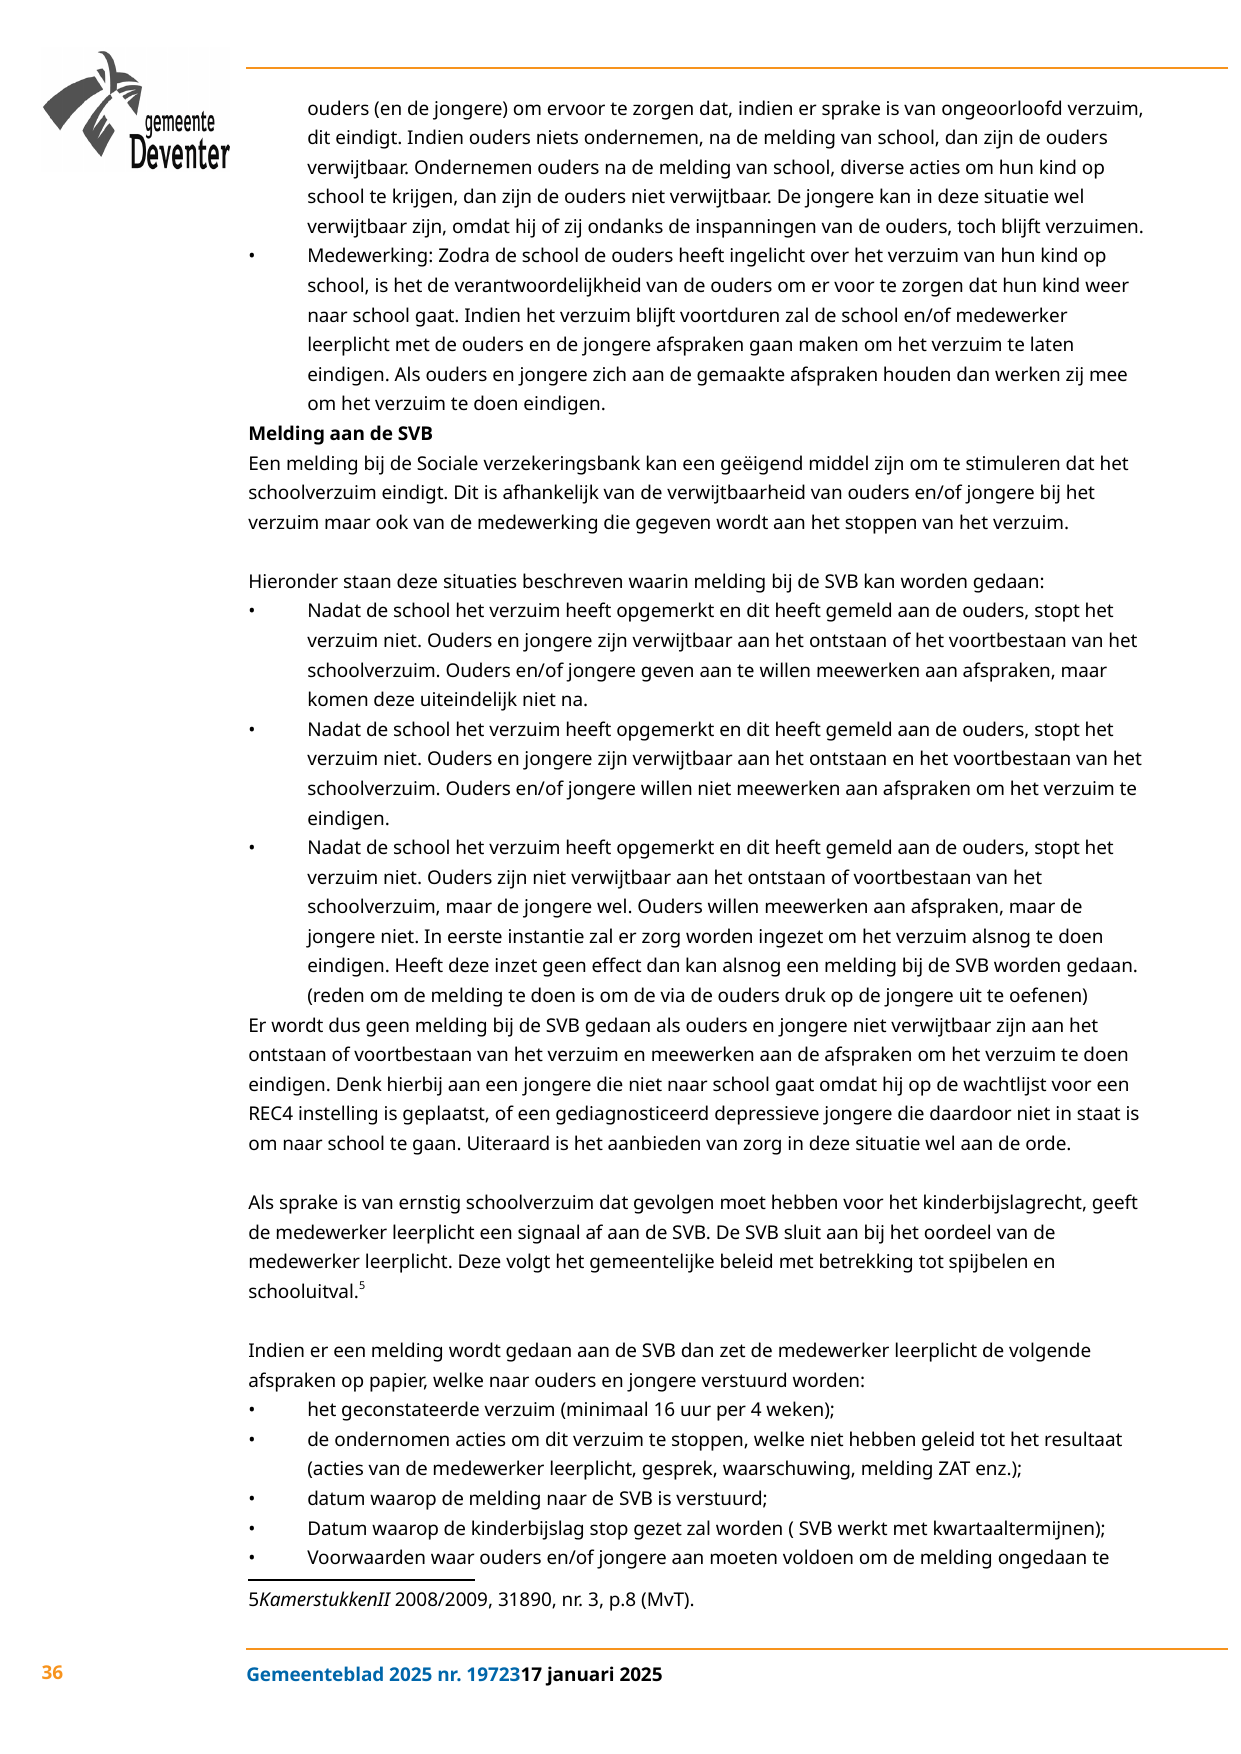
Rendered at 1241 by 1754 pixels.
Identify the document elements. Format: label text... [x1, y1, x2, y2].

text Als sprake is van ernstig schoolverzuim dat gevolgen moet hebben voor het kinderbijslagrecht, geeft de medewerker leerplicht een signaal af aan de SVB. De SVB sluit aan bij het oordeel van de medewerker leerplicht. Deze volgt het gemeentelijke beleid met betrekking tot spijbelen en schooluitval. [248, 1189, 1152, 1304]
text Indien er een melding wordt gedaan aan de SVB dan zet de medewerker leerplicht de volgende afspraken op papier, welke naar ouders en jongere verstuurd worden: [248, 1337, 1152, 1393]
list Medewerking: Zodra de school de ouders heeft ingelicht over het verzuim van hun kind op school, is het de verantwoordelijkheid van de ouders om er voor te zorgen dat hun kind weer naar school gaat. Indien het verzuim blijft voortduren zal de school en/of medewerker leerplicht met de ouders en de jongere afspraken gaan maken om het verzuim te laten eindigen. Als ouders en jongere zich aan de gemaakte afspraken houden dan werken zij mee om het verzuim te doen eindigen. [248, 243, 1152, 416]
list datum waarop de melding naar de SVB is verstuurd; [248, 1485, 1152, 1511]
list Datum waarop de kinderbijslag stop gezet zal worden ( SVB werkt met kwartaaltermijnen); [248, 1515, 1152, 1541]
picture [41, 47, 231, 172]
text Hieronder staan deze situaties beschreven waarin melding bij de SVB kan worden gedaan: [248, 568, 1152, 594]
text KamerstukkenII 2008/2009, 31890, nr. 3, p.8 (MvT). [248, 1586, 1152, 1612]
text Melding aan de SVB [248, 420, 1152, 446]
list Voorwaarden waar ouders en/of jongere aan moeten voldoen om de melding ongedaan te [248, 1544, 1152, 1570]
list Nadat de school het verzuim heeft opgemerkt en dit heeft gemeld aan de ouders, stopt het verzuim niet. Ouders en jongere zijn verwijtbaar aan het ontstaan en het voortbestaan van het schoolverzuim. Ouders en/of jongere willen niet meewerken aan afspraken om het verzuim te eindigen. [248, 716, 1152, 831]
text Er wordt dus geen melding bij de SVB gedaan als ouders en jongere niet verwijtbaar zijn aan het ontstaan of voortbestaan van het verzuim en meewerken aan de afspraken om het verzuim te doen eindigen. Denk hierbij aan een jongere die niet naar school gaat omdat hij op de wachtlijst voor een REC4 instelling is geplaatst, of een gediagnosticeerd depressieve jongere die daardoor niet in staat is om naar school te gaan. Uiteraard is het aanbieden van zorg in deze situatie wel aan de orde. [248, 1012, 1152, 1156]
list Nadat de school het verzuim heeft opgemerkt en dit heeft gemeld aan de ouders, stopt het verzuim niet. Ouders en jongere zijn verwijtbaar aan het ontstaan of het voortbestaan van het schoolverzuim. Ouders en/of jongere geven aan te willen meewerken aan afspraken, maar komen deze uiteindelijk niet na. [248, 598, 1152, 712]
list Nadat de school het verzuim heeft opgemerkt en dit heeft gemeld aan de ouders, stopt het verzuim niet. Ouders zijn niet verwijtbaar aan het ontstaan of voortbestaan van het schoolverzuim, maar de jongere wel. Ouders willen meewerken aan afspraken, maar de jongere niet. In eerste instantie zal er zorg worden ingezet om het verzuim alsnog te doen eindigen. Heeft deze inzet geen effect dan kan alsnog een melding bij de SVB worden gedaan. (reden om de melding te doen is om de via de ouders druk op de jongere uit te oefenen) [248, 834, 1152, 1008]
list de ondernomen acties om dit verzuim te stoppen, welke niet hebben geleid tot het resultaat (acties van de medewerker leerplicht, gesprek, waarschuwing, melding ZAT enz.); [248, 1426, 1152, 1481]
list het geconstateerde verzuim (minimaal 16 uur per 4 weken); [248, 1396, 1152, 1422]
list ouders (en de jongere) om ervoor te zorgen dat, indien er sprake is van ongeoorloofd verzuim, dit eindigt. Indien ouders niets ondernemen, na de melding van school, dan zijn de ouders verwijtbaar. Ondernemen ouders na de melding van school, diverse acties om hun kind op school te krijgen, dan zijn de ouders niet verwijtbaar. De jongere kan in deze situatie wel verwijtbaar zijn, omdat hij of zij ondanks de inspanningen van de ouders, toch blijft verzuimen. [248, 95, 1152, 239]
text Een melding bij de Sociale verzekeringsbank kan een geëigend middel zijn om te stimuleren dat het schoolverzuim eindigt. Dit is afhankelijk van de verwijtbaarheid van ouders en/of jongere bij het verzuim maar ook van de medewerking die gegeven wordt aan het stoppen van het verzuim. [248, 450, 1152, 535]
